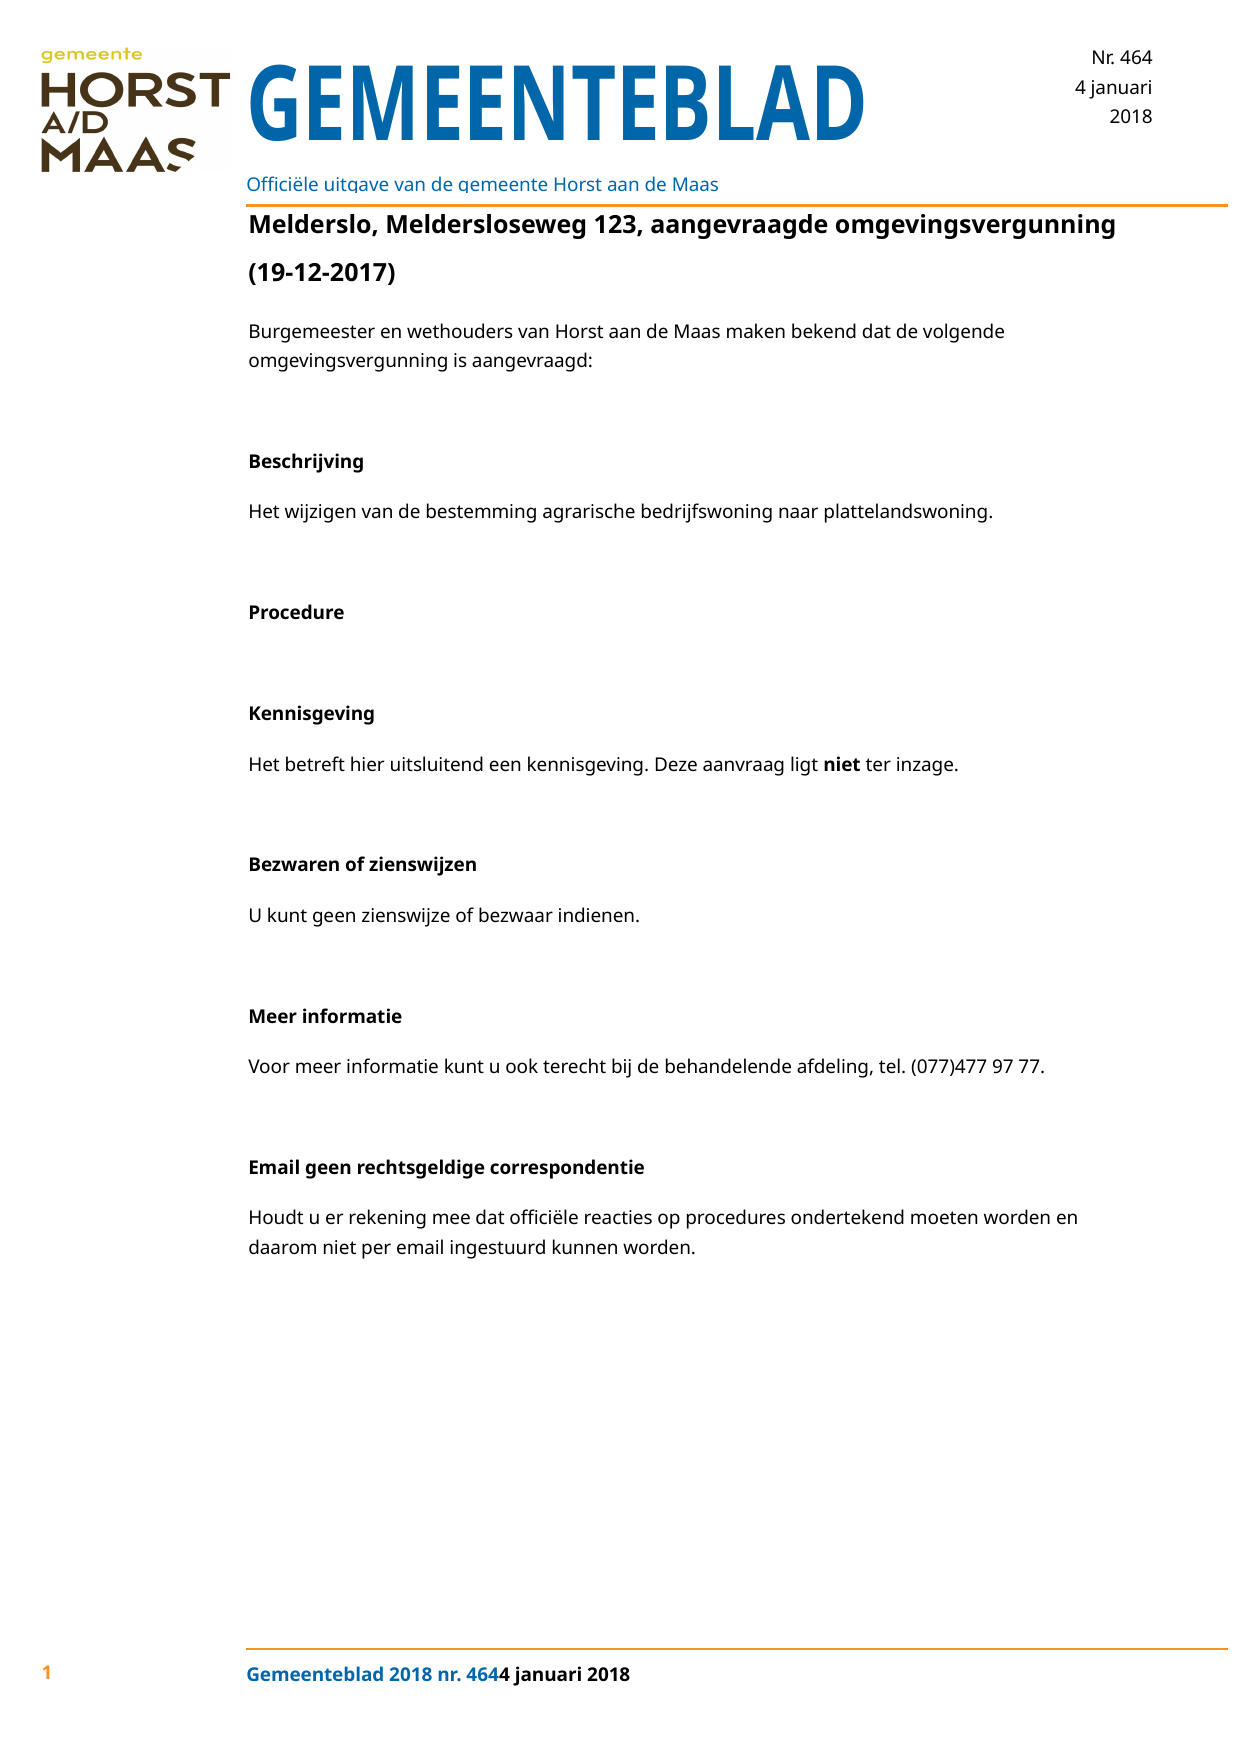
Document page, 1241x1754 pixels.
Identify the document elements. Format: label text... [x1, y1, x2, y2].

text Het betreft hier uitsluitend een kennisgeving. Deze aanvraag ligt niet ter inzage. [248, 751, 1152, 777]
picture [41, 47, 231, 172]
text Meer informatie [248, 1003, 1152, 1029]
text U kunt geen zienswijze of bezwaar indienen. [248, 902, 1152, 928]
text Het wijzigen van de bestemming agrarische bedrijfswoning naar plattelandswoning. [248, 499, 1152, 524]
text Houdt u er rekening mee dat officiële reacties op procedures ondertekend moeten worden en daarom niet per email ingestuurd kunnen worden. [248, 1204, 1152, 1260]
text Burgemeester en wethouders van Horst aan de Maas maken bekend dat de volgende omgevingsvergunning is aangevraagd: [248, 318, 1152, 373]
text Voor meer informatie kunt u ook terecht bij de behandelende afdeling, tel. (077)477 97 77. [248, 1053, 1152, 1079]
text Procedure [248, 599, 1152, 625]
text Bezwaren of zienswijzen [248, 852, 1152, 877]
text Beschrijving [248, 448, 1152, 474]
text Email geen rechtsgeldige correspondentie [248, 1154, 1152, 1180]
text Kennisgeving [248, 700, 1152, 726]
text Melderslo, Meldersloseweg 123, aangevraagde omgevingsvergunning (19-12-2017) [248, 207, 1152, 288]
